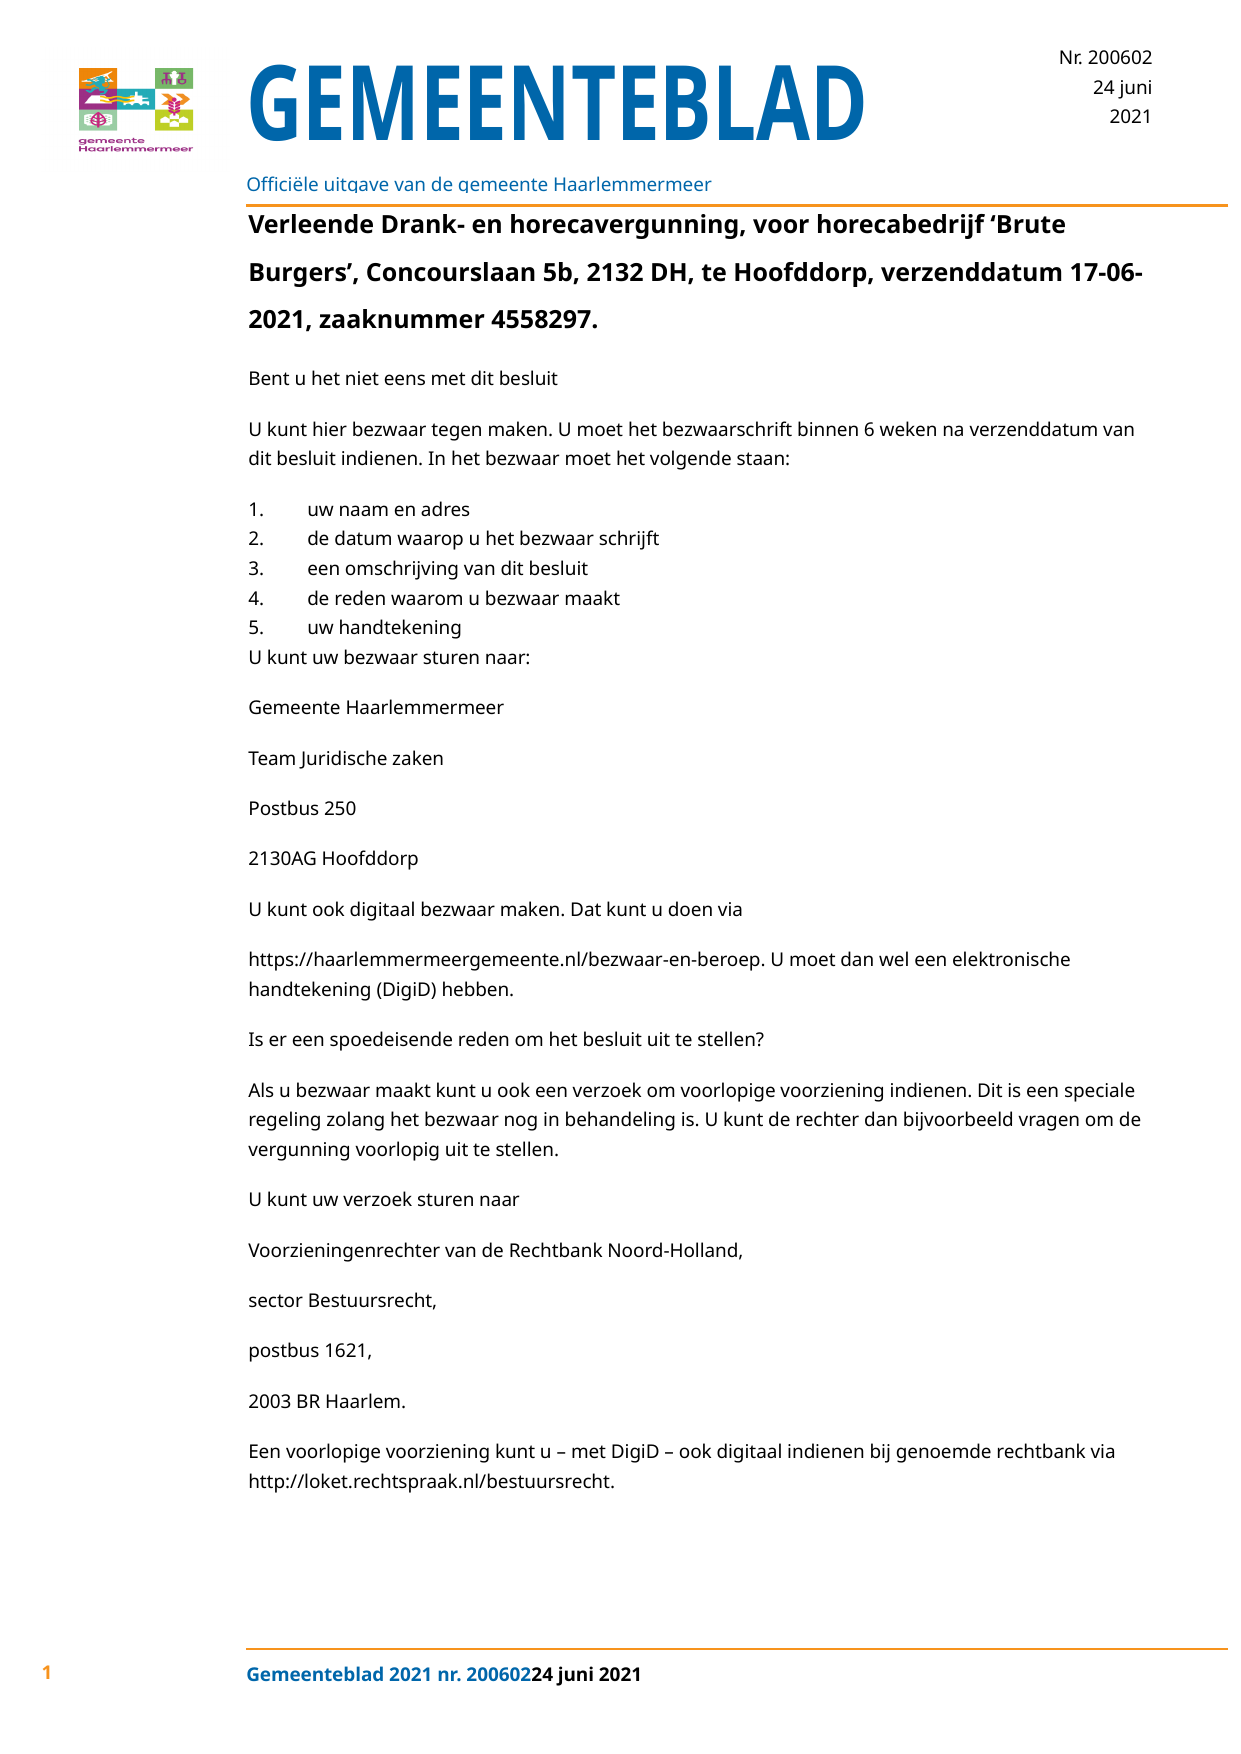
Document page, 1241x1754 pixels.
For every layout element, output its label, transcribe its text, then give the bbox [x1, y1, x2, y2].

text 2130AG Hoofddorp [248, 846, 1152, 871]
text Team Juridische zaken [248, 745, 1152, 770]
text Postbus 250 [248, 795, 1152, 821]
text Verleende Drank- en horecavergunning, voor horecabedrijf ‘Brute Burgers’, Concourslaan 5b, 2132 DH, te Hoofddorp, verzenddatum 17-06-2021, zaaknummer 4558297. [248, 207, 1152, 336]
text U kunt uw bezwaar sturen naar: [248, 644, 1152, 669]
text U kunt uw verzoek sturen naar [248, 1186, 1152, 1212]
text Bent u het niet eens met dit besluit [248, 366, 1152, 391]
list de datum waarop u het bezwaar schrijft [248, 526, 1152, 551]
list uw naam en adres [248, 496, 1152, 522]
text U kunt ook digitaal bezwaar maken. Dat kunt u doen via [248, 896, 1152, 922]
list uw handtekening [248, 614, 1152, 640]
text https://haarlemmermeergemeente.nl/bezwaar-en-beroep. U moet dan wel een elektronische handtekening (DigiD) hebben. [248, 946, 1152, 1002]
text Een voorlopige voorziening kunt u – met DigiD – ook digitaal indienen bij genoemde rechtbank via http://loket.rechtspraak.nl/bestuursrecht. [248, 1438, 1152, 1494]
list een omschrijving van dit besluit [248, 555, 1152, 581]
text Als u bezwaar maakt kunt u ook een verzoek om voorlopige voorziening indienen. Dit is een speciale regeling zolang het bezwaar nog in behandeling is. U kunt de rechter dan bijvoorbeeld vragen om de vergunning voorlopig uit te stellen. [248, 1077, 1152, 1162]
text Voorzieningenrechter van de Rechtbank Noord-Holland, [248, 1237, 1152, 1262]
list de reden waarom u bezwaar maakt [248, 585, 1152, 610]
text postbus 1621, [248, 1338, 1152, 1363]
text U kunt hier bezwaar tegen maken. U moet het bezwaarschrift binnen 6 weken na verzenddatum van dit besluit indienen. In het bezwaar moet het volgende staan: [248, 416, 1152, 471]
text Is er een spoedeisende reden om het besluit uit te stellen? [248, 1026, 1152, 1052]
picture [41, 47, 231, 172]
text Gemeente Haarlemmermeer [248, 694, 1152, 720]
text 2003 BR Haarlem. [248, 1388, 1152, 1414]
text sector Bestuursrecht, [248, 1287, 1152, 1313]
